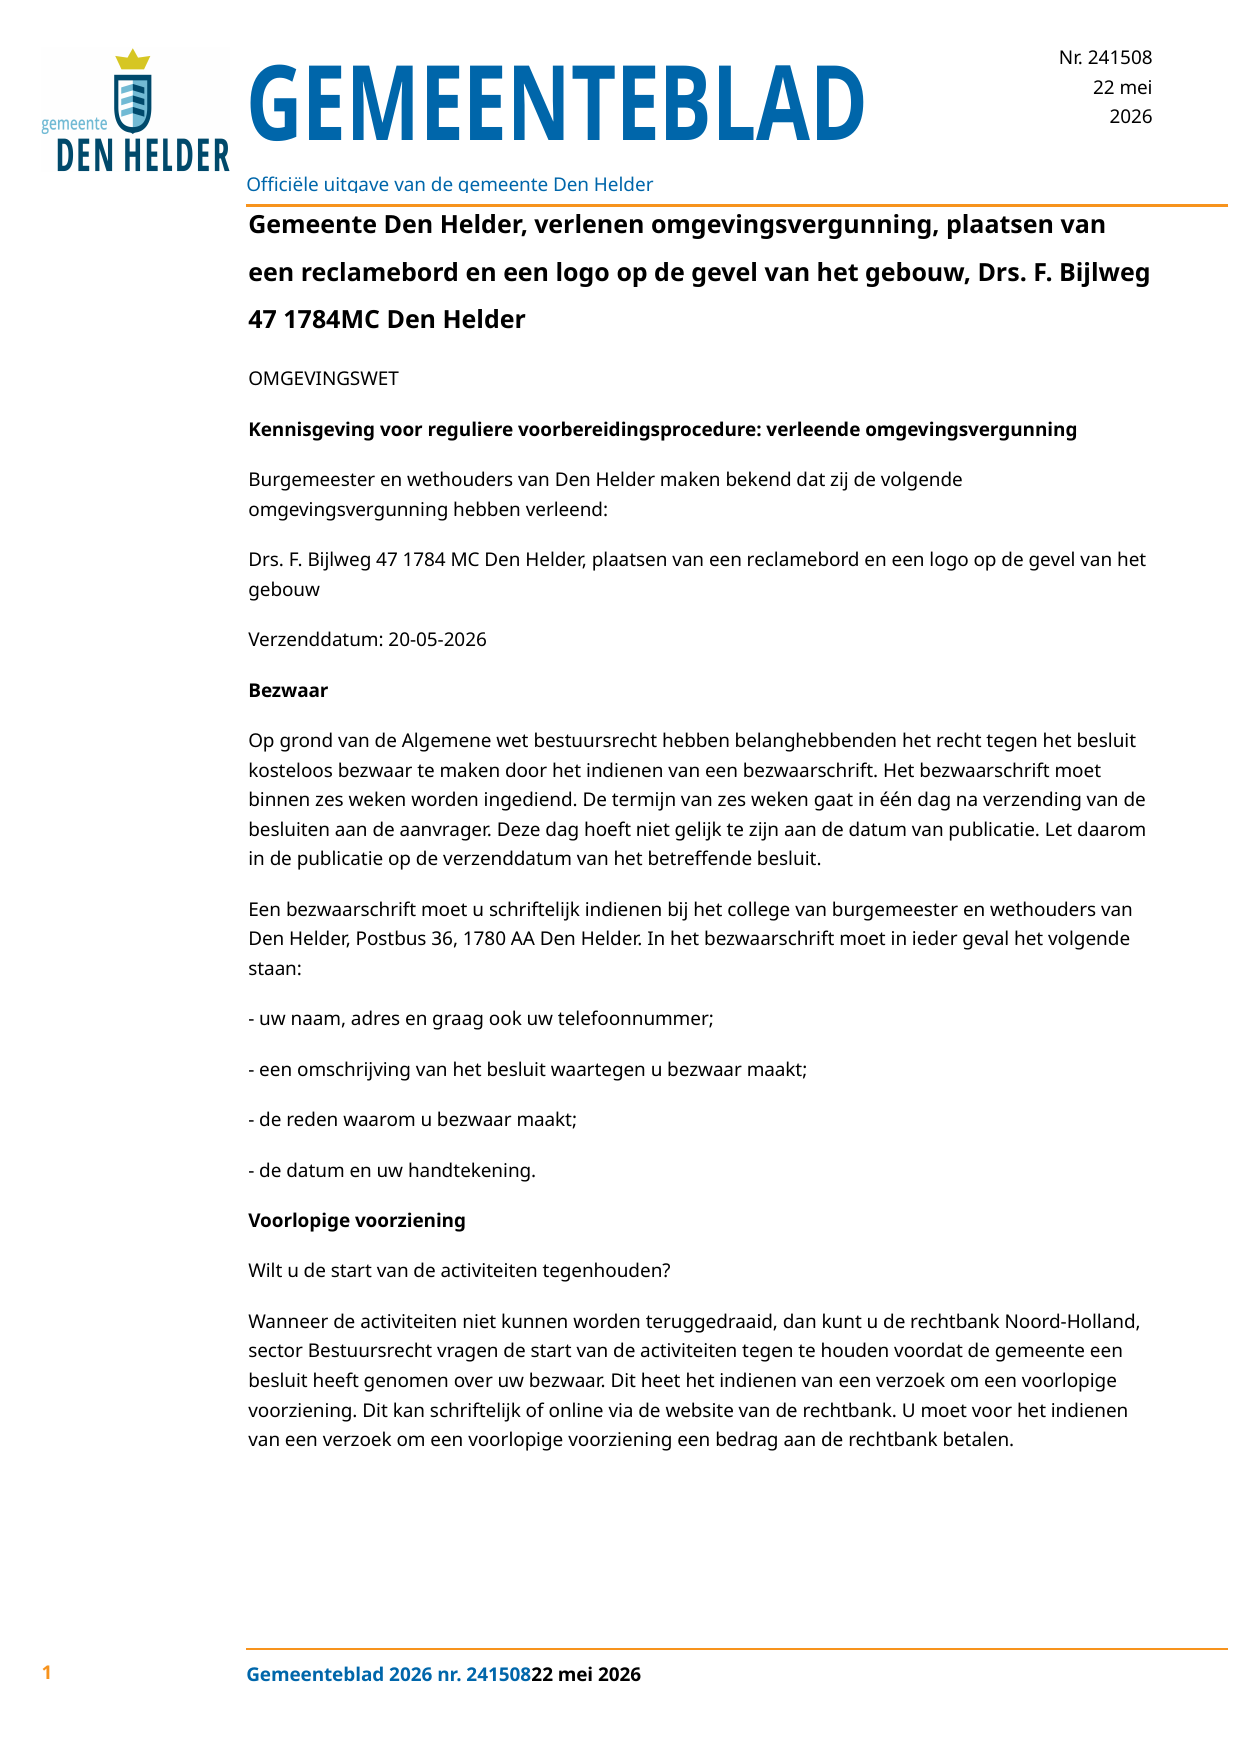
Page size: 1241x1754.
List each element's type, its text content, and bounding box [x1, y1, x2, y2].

picture [63, 144, 68, 165]
picture [130, 157, 135, 172]
text OMGEVINGSWET [248, 366, 1152, 391]
text Burgemeester en wethouders van Den Helder maken bekend dat zij de volgende omgevingsvergunning hebben verleend: [248, 466, 1152, 522]
picture [220, 160, 224, 172]
text Wanneer de activiteiten niet kunnen worden teruggedraaid, dan kunt u de rechtbank Noord-Holland, sector Bestuursrecht vragen de start van de activiteiten tegen te houden voordat de gemeente een besluit heeft genomen over uw bezwaar. Dit heet het indienen van een verzoek om een voorlopige voorziening. Dit kan schriftelijk of online via de website van de rechtbank. U moet voor het indienen van een verzoek om een voorlopige voorziening een bedrag aan de rechtbank betalen. [248, 1308, 1152, 1452]
text Drs. F. Bijlweg 47 1784 MC Den Helder, plaatsen van een reclamebord en een logo op de gevel van het gebouw [248, 546, 1152, 602]
text Kennisgeving voor reguliere voorbereidingsprocedure: verleende omgevingsvergunning [248, 416, 1152, 442]
picture [41, 47, 231, 172]
picture [100, 154, 106, 172]
text - uw naam, adres en graag ook uw telefoonnummer; [248, 1006, 1152, 1031]
text Op grond van de Algemene wet bestuursrecht hebben belanghebbenden het recht tegen het besluit kosteloos bezwaar te maken door het indienen van een bezwaarschrift. Het bezwaarschrift moet binnen zes weken worden ingediend. De termijn van zes weken gaat in één dag na verzending van de besluiten aan de aanvrager. Deze dag hoeft niet gelijk te zijn aan de datum van publicatie. Let daarom in de publicatie op de verzenddatum van het betreffende besluit. [248, 727, 1152, 871]
text Gemeente Den Helder, verlenen omgevingsvergunning, plaatsen van een reclamebord en een logo op de gevel van het gebouw, Drs. F. Bijlweg 47 1784MC Den Helder [248, 207, 1152, 336]
picture [182, 144, 187, 165]
text Een bezwaarschrift moet u schriftelijk indienen bij het college van burgemeester en wethouders van Den Helder, Postbus 36, 1780 AA Den Helder. In het bezwaarschrift moet in ieder geval het volgende staan: [248, 896, 1152, 981]
text Wilt u de start van de activiteiten tegenhouden? [248, 1258, 1152, 1283]
text Verzenddatum: 20-05-2026 [248, 626, 1152, 652]
text Voorlopige voorziening [248, 1207, 1152, 1233]
text Bezwaar [248, 677, 1152, 702]
text - de datum en uw handtekening. [248, 1157, 1152, 1182]
text - een omschrijving van het besluit waartegen u bezwaar maakt; [248, 1056, 1152, 1082]
text - de reden waarom u bezwaar maakt; [248, 1106, 1152, 1132]
